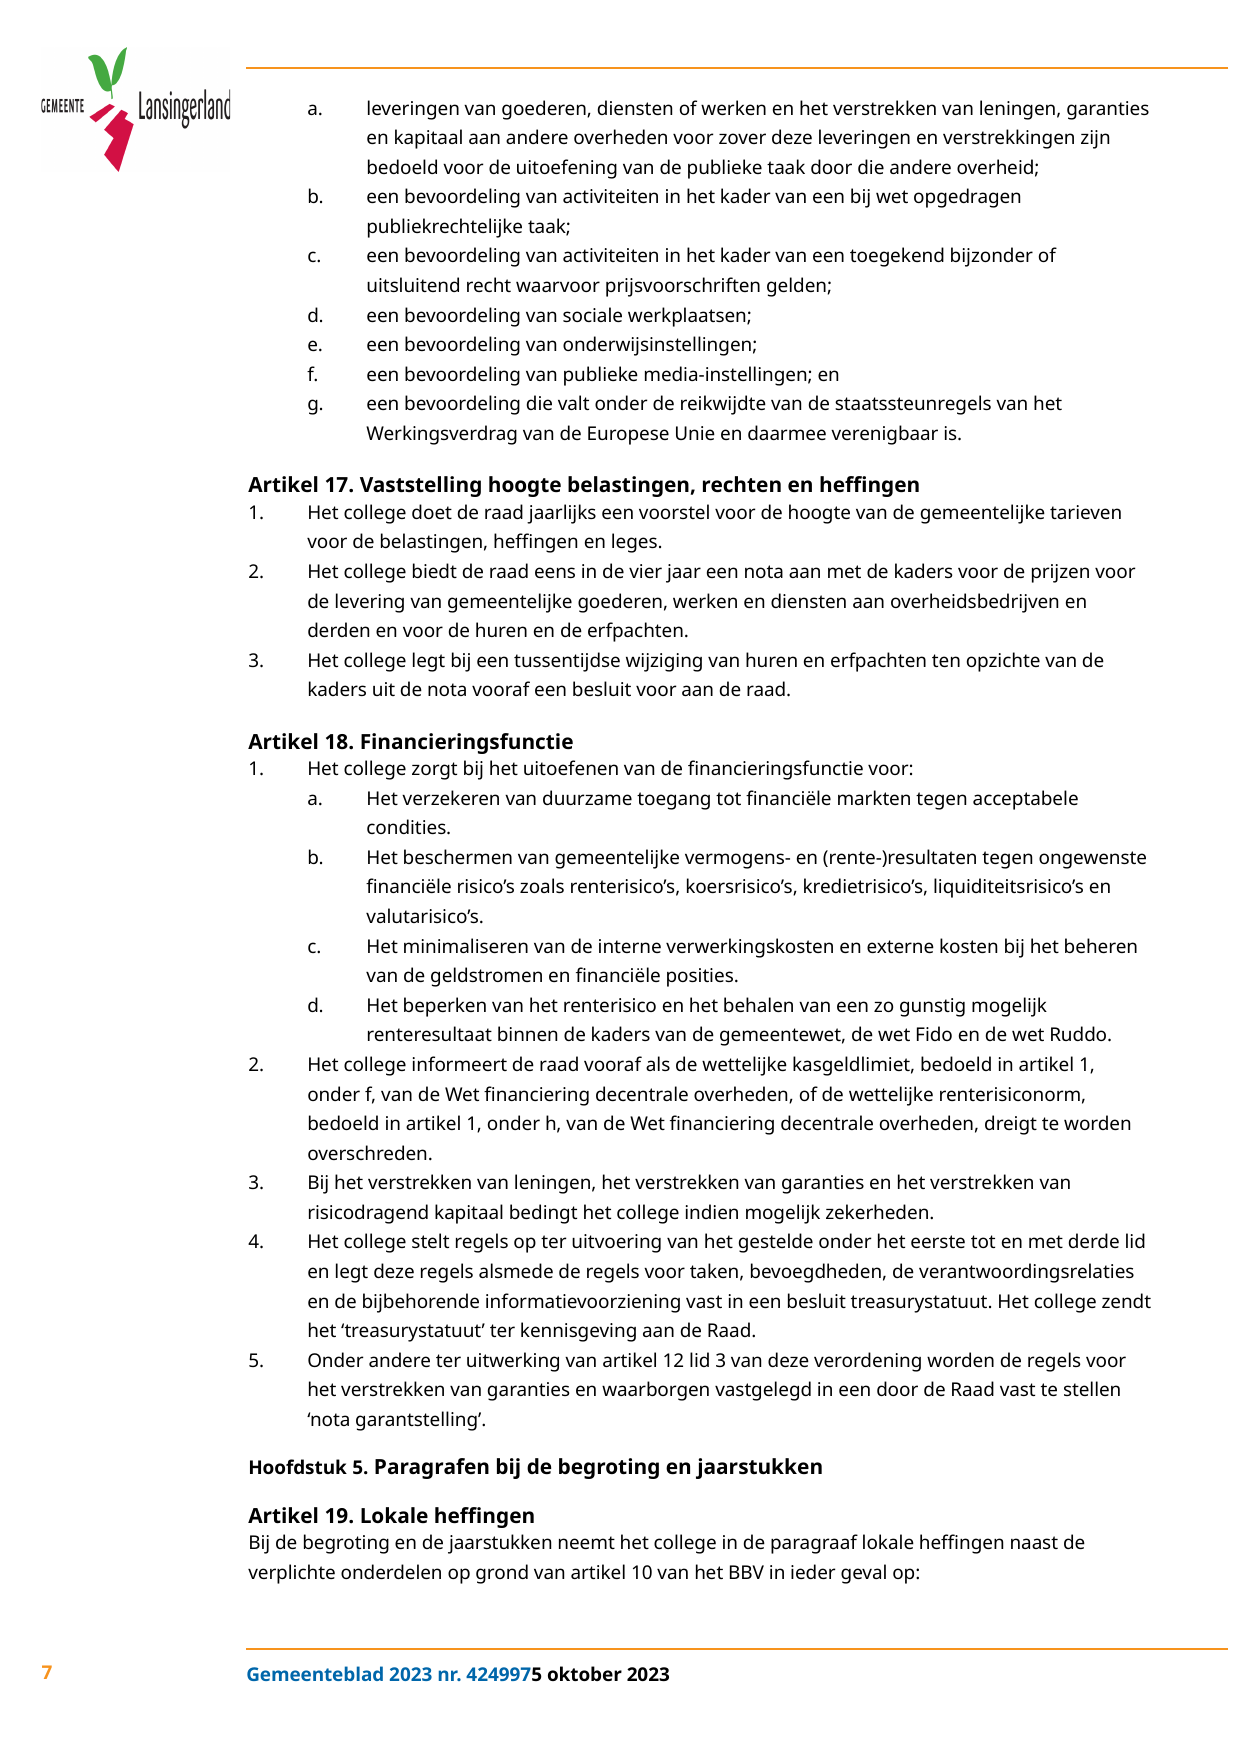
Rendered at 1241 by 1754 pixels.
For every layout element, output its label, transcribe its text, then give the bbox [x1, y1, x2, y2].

list een bevoordeling van onderwijsinstellingen; [307, 331, 1152, 357]
list Het beschermen van gemeentelijke vermogens- en (rente-)resultaten tegen ongewenste financiële risico’s zoals renterisico’s, koersrisico’s, kredietrisico’s, liquiditeitsrisico’s en valutarisico’s. [307, 844, 1152, 929]
list Het college zorgt bij het uitoefenen van de financieringsfunctie voor: [248, 755, 1152, 781]
list Het college informeert de raad vooraf als de wettelijke kasgeldlimiet, bedoeld in artikel 1, onder f, van de Wet financiering decentrale overheden, of de wettelijke renterisiconorm, bedoeld in artikel 1, onder h, van de Wet financiering decentrale overheden, dreigt te worden overschreden. [248, 1051, 1152, 1166]
list een bevoordeling die valt onder de reikwijdte van de staatssteunregels van het Werkingsverdrag van de Europese Unie en daarmee verenigbaar is. [307, 391, 1152, 446]
list Het verzekeren van duurzame toegang tot financiële markten tegen acceptabele condities. [307, 785, 1152, 840]
list Het beperken van het renterisico en het behalen van een zo gunstig mogelijk renteresultaat binnen de kaders van de gemeentewet, de wet Fido en de wet Ruddo. [307, 992, 1152, 1047]
picture [41, 47, 231, 172]
list Bij het verstrekken van leningen, het verstrekken van garanties en het verstrekken van risicodragend kapitaal bedingt het college indien mogelijk zekerheden. [248, 1169, 1152, 1225]
text Artikel 19. Lokale heffingen [248, 1501, 1152, 1529]
list een bevoordeling van activiteiten in het kader van een bij wet opgedragen publiekrechtelijke taak; [307, 183, 1152, 239]
text Bij de begroting en de jaarstukken neemt het college in de paragraaf lokale heffingen naast de verplichte onderdelen op grond van artikel 10 van het BBV in ieder geval op: [248, 1529, 1152, 1585]
list Het college stelt regels op ter uitvoering van het gestelde onder het eerste tot en met derde lid en legt deze regels alsmede de regels voor taken, bevoegdheden, de verantwoordingsrelaties en de bijbehorende informatievoorziening vast in een besluit treasurystatuut. Het college zendt het ‘treasurystatuut’ ter kennisgeving aan de Raad. [248, 1229, 1152, 1343]
list een bevoordeling van activiteiten in het kader van een toegekend bijzonder of uitsluitend recht waarvoor prijsvoorschriften gelden; [307, 243, 1152, 298]
text Hoofdstuk 5. Paragrafen bij de begroting en jaarstukken [248, 1452, 1152, 1480]
list Het college doet de raad jaarlijks een voorstel voor de hoogte van de gemeentelijke tarieven voor de belastingen, heffingen en leges. [248, 499, 1152, 554]
list een bevoordeling van publieke media-instellingen; en [307, 361, 1152, 387]
list Onder andere ter uitwerking van artikel 12 lid 3 van deze verordening worden de regels voor het verstrekken van garanties en waarborgen vastgelegd in een door de Raad vast te stellen ‘nota garantstelling’. [248, 1347, 1152, 1432]
list leveringen van goederen, diensten of werken en het verstrekken van leningen, garanties en kapitaal aan andere overheden voor zover deze leveringen en verstrekkingen zijn bedoeld voor de uitoefening van de publieke taak door die andere overheid; [307, 95, 1152, 180]
list Het minimaliseren van de interne verwerkingskosten en externe kosten bij het beheren van de geldstromen en financiële posities. [307, 933, 1152, 988]
list Het college legt bij een tussentijdse wijziging van huren en erfpachten ten opzichte van de kaders uit de nota vooraf een besluit voor aan de raad. [248, 647, 1152, 702]
list een bevoordeling van sociale werkplaatsen; [307, 302, 1152, 328]
list Het college biedt de raad eens in de vier jaar een nota aan met de kaders voor de prijzen voor de levering van gemeentelijke goederen, werken en diensten aan overheidsbedrijven en derden en voor de huren en de erfpachten. [248, 558, 1152, 643]
text Artikel 18. Financieringsfunctie [248, 727, 1152, 755]
text Artikel 17. Vaststelling hoogte belastingen, rechten en heffingen [248, 471, 1152, 499]
